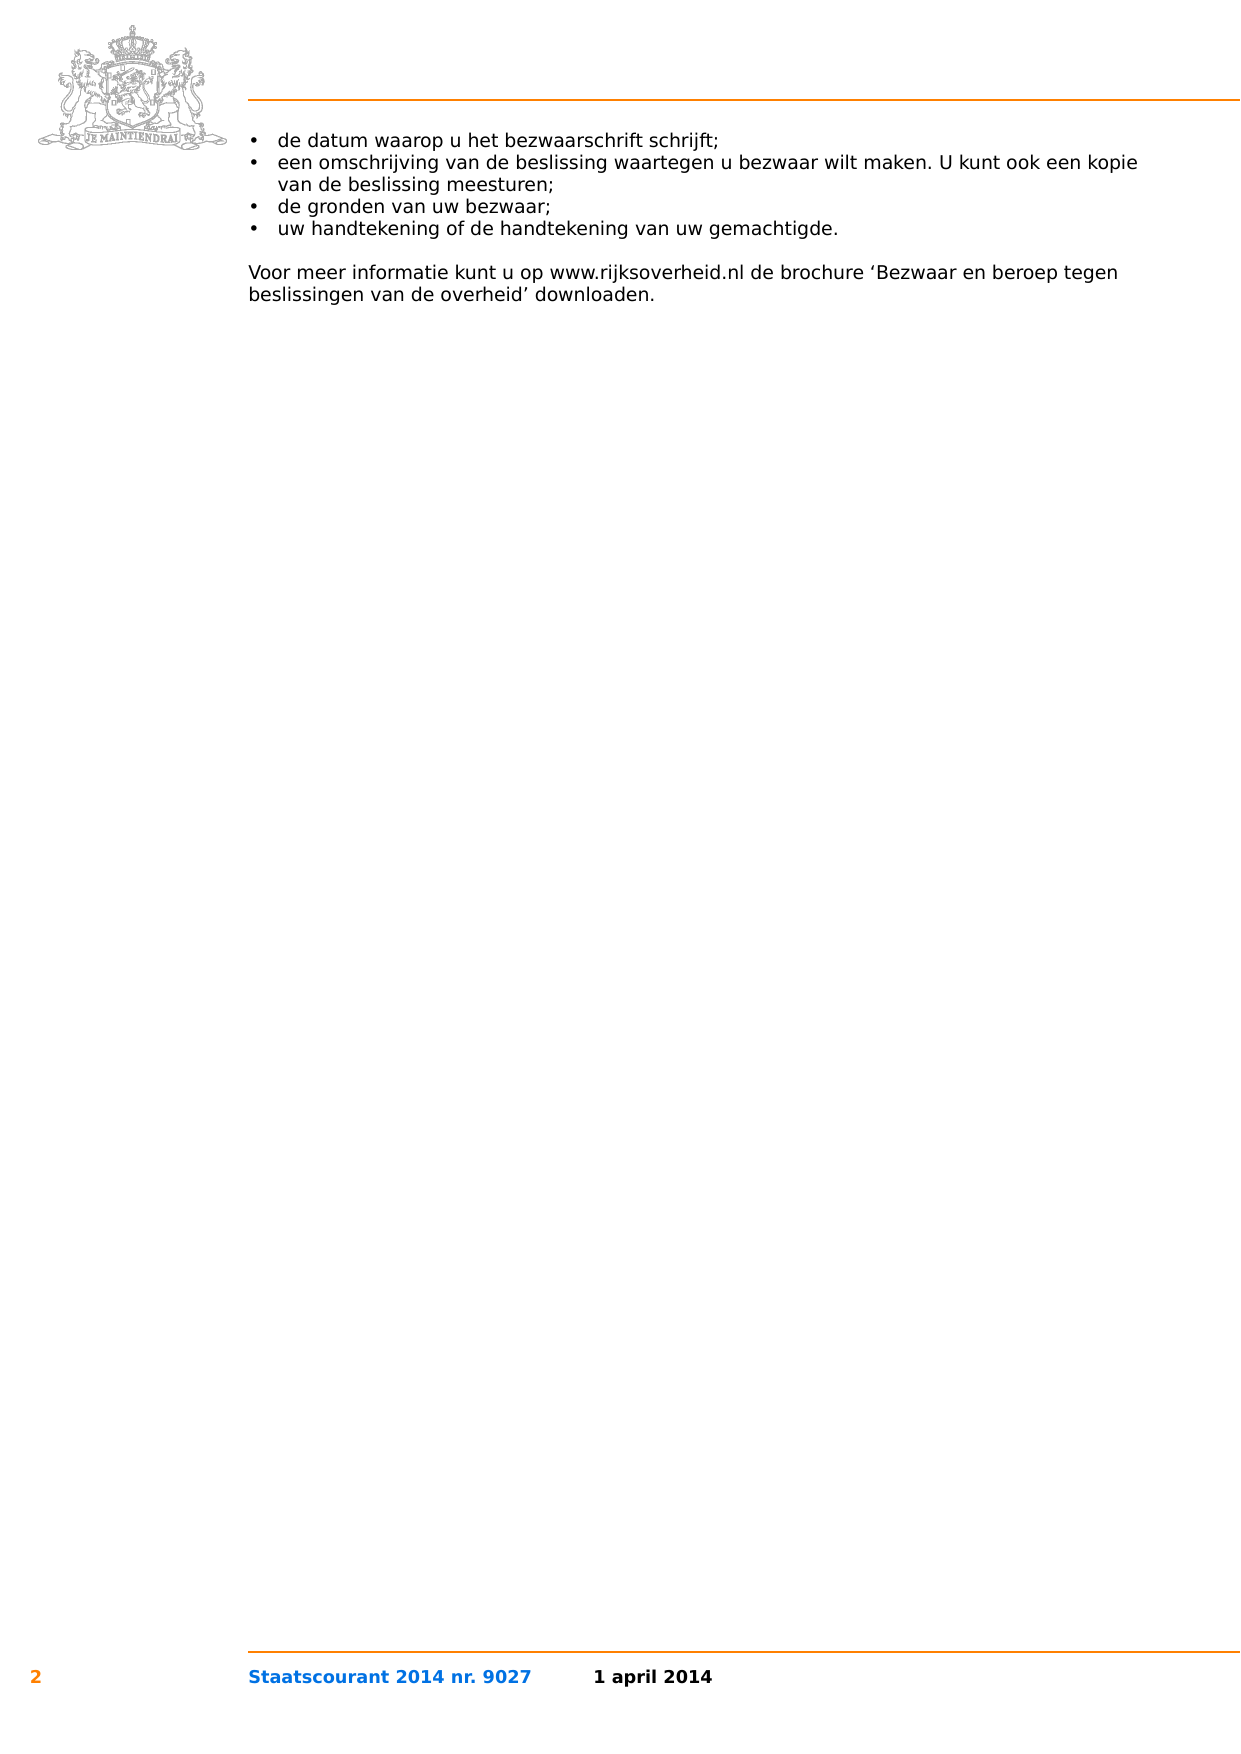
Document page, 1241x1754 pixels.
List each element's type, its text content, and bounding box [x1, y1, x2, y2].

text Voor meer informatie kunt u op www.rijksoverheid.nl de brochure ‘Bezwaar en beroep tegen beslissingen van de overheid’ downloaden. [248, 262, 1163, 306]
picture [38, 25, 227, 150]
text • de datum waarop u het bezwaarschrift schrijft; [248, 130, 1163, 152]
text • uw handtekening of de handtekening van uw gemachtigde. [248, 218, 1163, 240]
text • een omschrijving van de beslissing waartegen u bezwaar wilt maken. U kunt ook een kopie van de beslissing meesturen; [248, 152, 1163, 196]
text • de gronden van uw bezwaar; [248, 196, 1163, 218]
